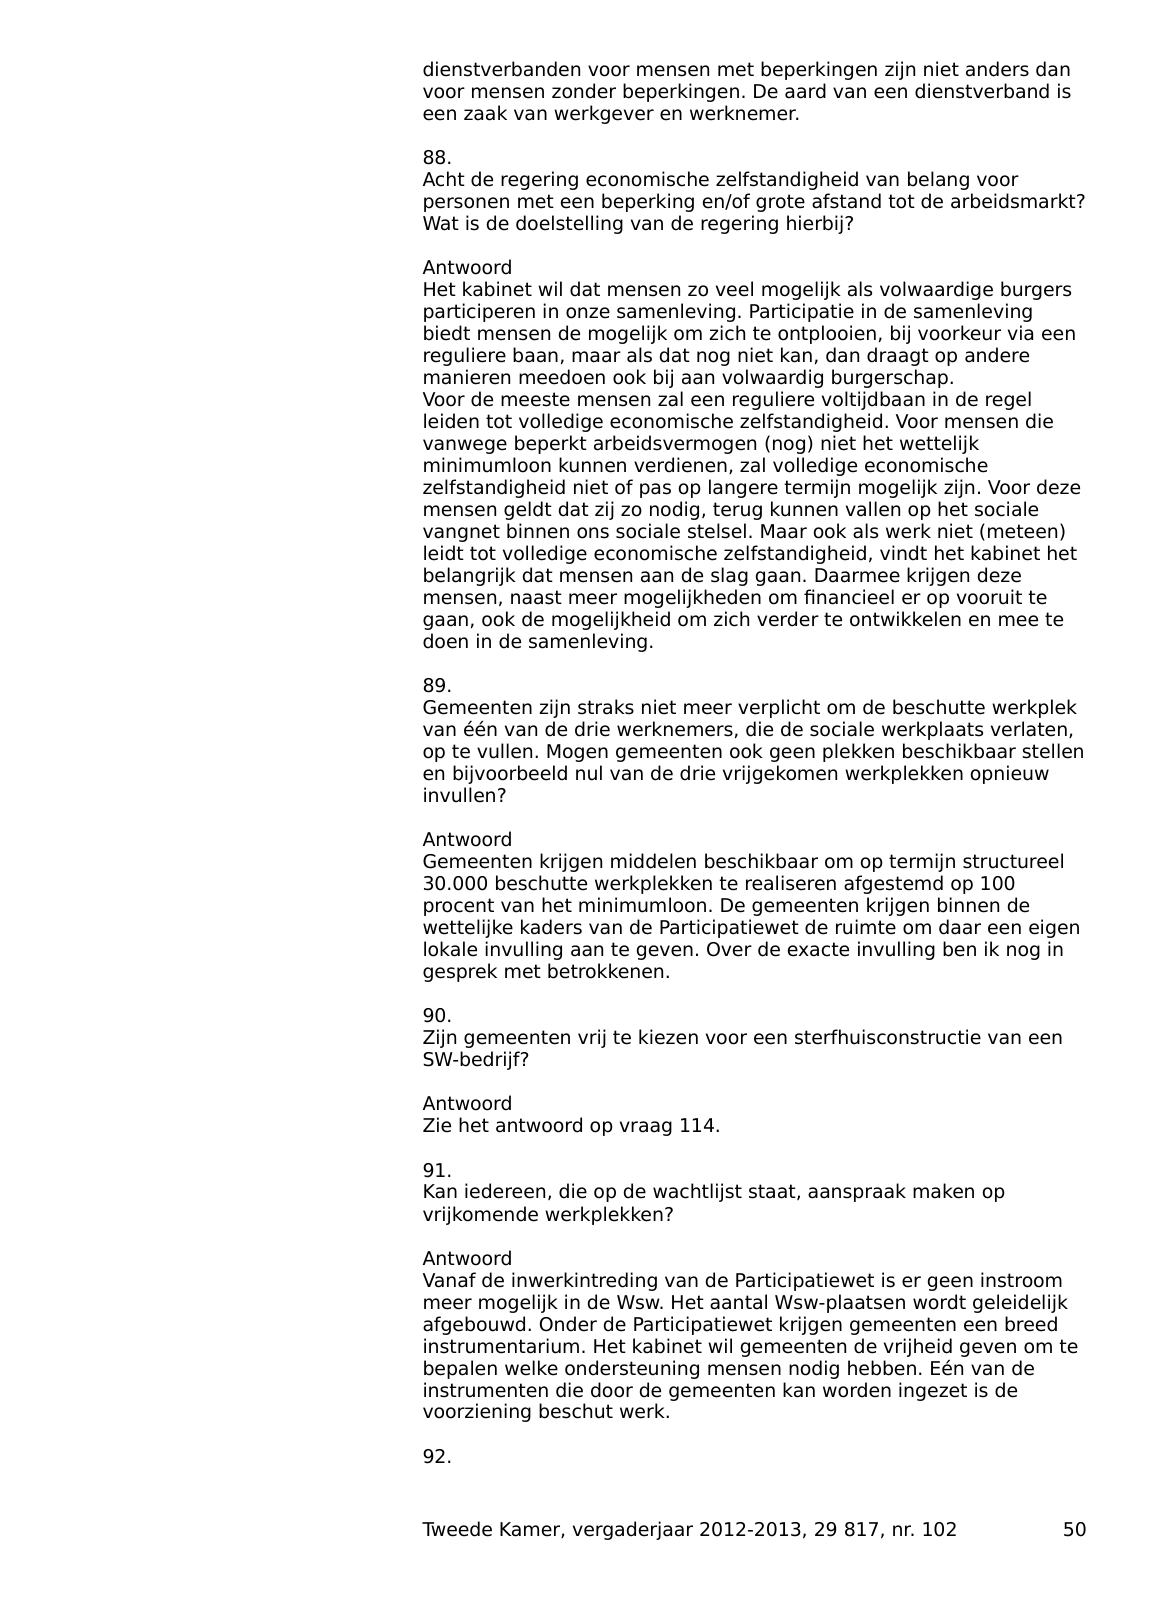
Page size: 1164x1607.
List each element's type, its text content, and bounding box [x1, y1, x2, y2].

text Antwoord [422, 257, 1087, 279]
text Zijn gemeenten vrij te kiezen voor een sterfhuisconstructie van een SW-bedrijf? [422, 1027, 1087, 1071]
text Zie het antwoord op vraag 114. [422, 1115, 1087, 1137]
text Gemeenten krijgen middelen beschikbaar om op termijn structureel 30.000 beschutte werkplekken te realiseren afgestemd op 100 procent van het minimumloon. De gemeenten krijgen binnen de wettelijke kaders van de Participatiewet de ruimte om daar een eigen lokale invulling aan te geven. Over de exacte invulling ben ik nog in gesprek met betrokkenen. [422, 851, 1087, 983]
text 92. [422, 1446, 1087, 1468]
text Vanaf de inwerkintreding van de Participatiewet is er geen instroom meer mogelijk in de Wsw. Het aantal Wsw-plaatsen wordt geleidelijk afgebouwd. Onder de Participatiewet krijgen gemeenten een breed instrumentarium. Het kabinet wil gemeenten de vrijheid geven om te bepalen welke ondersteuning mensen nodig hebben. Eén van de instrumenten die door de gemeenten kan worden ingezet is de voorziening beschut werk. [422, 1269, 1087, 1423]
text Kan iedereen, die op de wachtlijst staat, aanspraak maken op vrijkomende werkplekken? [422, 1181, 1087, 1225]
text Het kabinet wil dat mensen zo veel mogelijk als volwaardige burgers participeren in onze samenleving. Participatie in de samenleving biedt mensen de mogelijk om zich te ontplooien, bij voorkeur via een reguliere baan, maar als dat nog niet kan, dan draagt op andere manieren meedoen ook bij aan volwaardig burgerschap. [422, 279, 1087, 389]
text Acht de regering economische zelfstandigheid van belang voor personen met een beperking en/of grote afstand tot de arbeidsmarkt? Wat is de doelstelling van de regering hierbij? [422, 169, 1087, 235]
text Antwoord [422, 1093, 1087, 1115]
text Gemeenten zijn straks niet meer verplicht om de beschutte werkplek van één van de drie werknemers, die de sociale werkplaats verlaten, op te vullen. Mogen gemeenten ook geen plekken beschikbaar stellen en bijvoorbeeld nul van de drie vrijgekomen werkplekken opnieuw invullen? [422, 697, 1087, 807]
text Antwoord [422, 1248, 1087, 1269]
text Voor de meeste mensen zal een reguliere voltijdbaan in de regel leiden tot volledige economische zelfstandigheid. Voor mensen die vanwege beperkt arbeidsvermogen (nog) niet het wettelijk minimumloon kunnen verdienen, zal volledige economische zelfstandigheid niet of pas op langere termijn mogelijk zijn. Voor deze mensen geldt dat zij zo nodig, terug kunnen vallen op het sociale vangnet binnen ons sociale stelsel. Maar ook als werk niet (meteen) leidt tot volledige economische zelfstandigheid, vindt het kabinet het belangrijk dat mensen aan de slag gaan. Daarmee krijgen deze mensen, naast meer mogelijkheden om financieel er op vooruit te gaan, ook de mogelijkheid om zich verder te ontwikkelen en mee te doen in de samenleving. [422, 389, 1087, 653]
text 90. [422, 1005, 1087, 1027]
text 91. [422, 1159, 1087, 1181]
text dienstverbanden voor mensen met beperkingen zijn niet anders dan voor mensen zonder beperkingen. De aard van een dienstverband is een zaak van werkgever en werknemer. [422, 59, 1087, 125]
text 89. [422, 675, 1087, 697]
text 88. [422, 147, 1087, 169]
text Antwoord [422, 829, 1087, 851]
